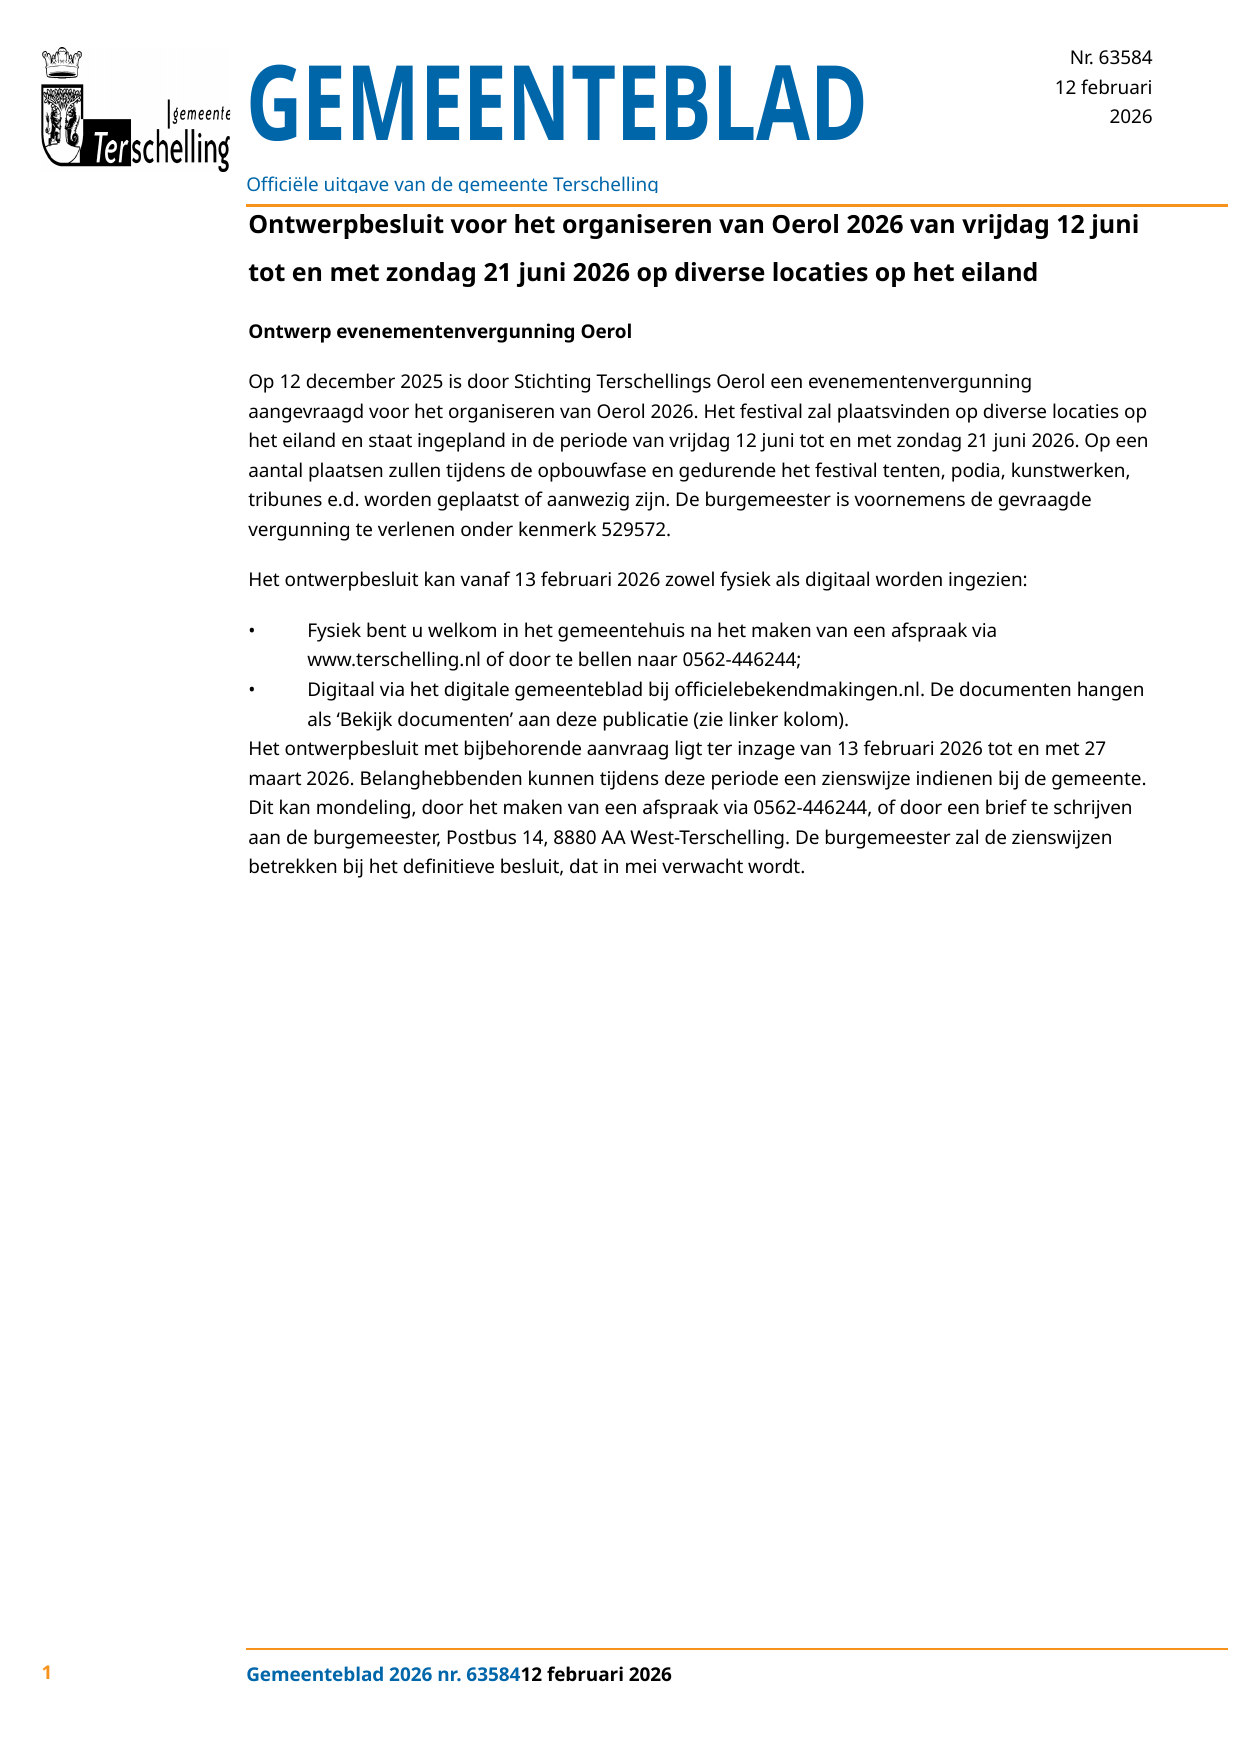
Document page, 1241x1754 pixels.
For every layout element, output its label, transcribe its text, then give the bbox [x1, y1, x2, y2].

picture [41, 47, 231, 172]
text Op 12 december 2025 is door Stichting Terschellings Oerol een evenementenvergunning aangevraagd voor het organiseren van Oerol 2026. Het festival zal plaatsvinden op diverse locaties op het eiland en staat ingepland in de periode van vrijdag 12 juni tot en met zondag 21 juni 2026. Op een aantal plaatsen zullen tijdens de opbouwfase en gedurende het festival tenten, podia, kunstwerken, tribunes e.d. worden geplaatst of aanwezig zijn. De burgemeester is voornemens de gevraagde vergunning te verlenen onder kenmerk 529572. [248, 368, 1152, 542]
text Het ontwerpbesluit kan vanaf 13 februari 2026 zowel fysiek als digitaal worden ingezien: [248, 567, 1152, 592]
text Het ontwerpbesluit met bijbehorende aanvraag ligt ter inzage van 13 februari 2026 tot en met 27 maart 2026. Belanghebbenden kunnen tijdens deze periode een zienswijze indienen bij de gemeente. Dit kan mondeling, door het maken van een afspraak via 0562-446244, of door een brief te schrijven aan de burgemeester, Postbus 14, 8880 AA West-Terschelling. De burgemeester zal de zienswijzen betrekken bij het definitieve besluit, dat in mei verwacht wordt. [248, 735, 1152, 879]
text Ontwerpbesluit voor het organiseren van Oerol 2026 van vrijdag 12 juni tot en met zondag 21 juni 2026 op diverse locaties op het eiland [248, 207, 1152, 288]
list Fysiek bent u welkom in het gemeentehuis na het maken van een afspraak via www.terschelling.nl of door te bellen naar 0562-446244; [248, 617, 1152, 672]
list Digitaal via het digitale gemeenteblad bij officielebekendmakingen.nl. De documenten hangen als ‘Bekijk documenten’ aan deze publicatie (zie linker kolom). [248, 676, 1152, 732]
text Ontwerp evenementenvergunning Oerol [248, 318, 1152, 344]
